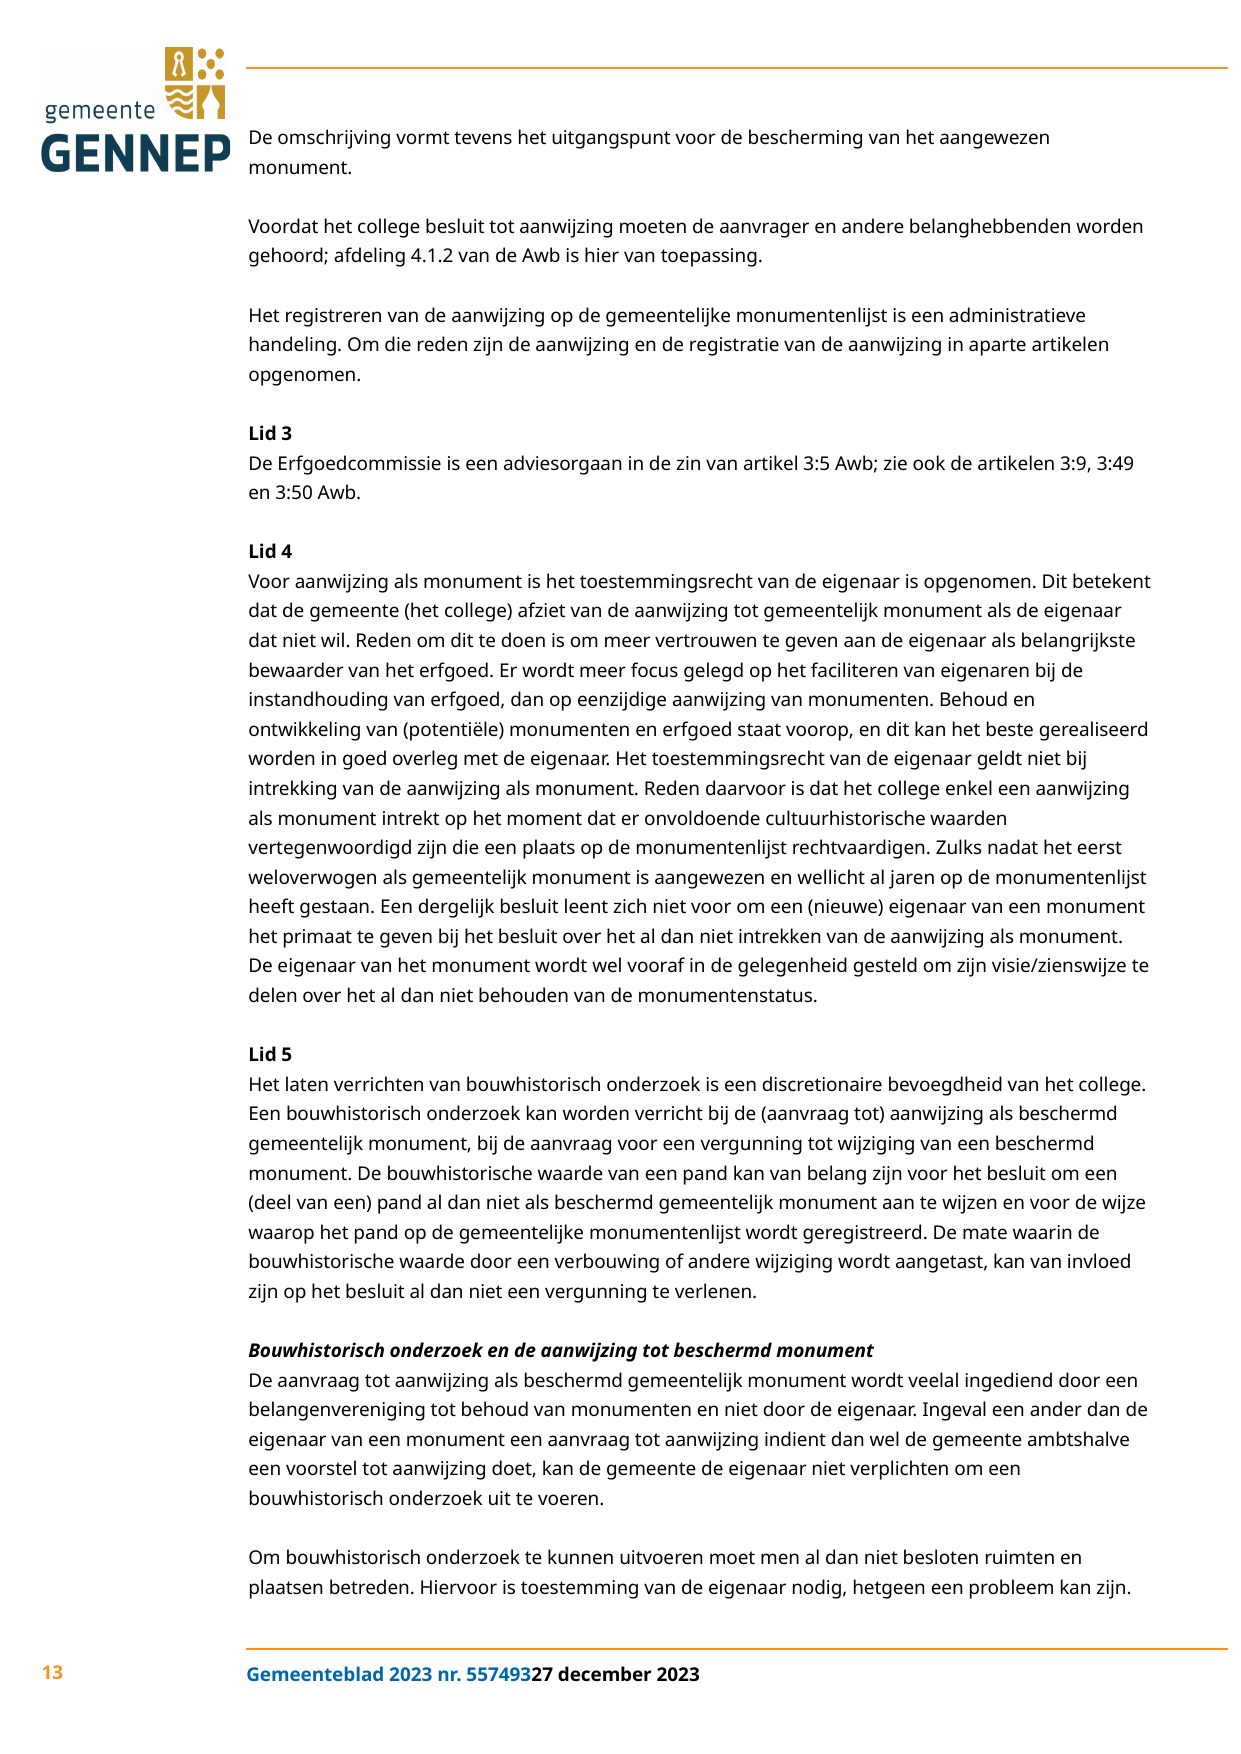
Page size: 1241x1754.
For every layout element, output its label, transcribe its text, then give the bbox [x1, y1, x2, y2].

text De Erfgoedcommissie is een adviesorgaan in de zin van artikel 3:5 Awb; zie ook de artikelen 3:9, 3:49 en 3:50 Awb. [248, 450, 1152, 505]
text Het registreren van de aanwijzing op de gemeentelijke monumentenlijst is een administratieve handeling. Om die reden zijn de aanwijzing en de registratie van de aanwijzing in aparte artikelen opgenomen. [248, 302, 1152, 387]
text Bouwhistorisch onderzoek en de aanwijzing tot beschermd monument [248, 1337, 1152, 1363]
text Lid 5 [248, 1041, 1152, 1067]
picture [41, 47, 231, 172]
text Lid 4 [248, 538, 1152, 564]
text Voor aanwijzing als monument is het toestemmingsrecht van de eigenaar is opgenomen. Dit betekent dat de gemeente (het college) afziet van de aanwijzing tot gemeentelijk monument als de eigenaar dat niet wil. Reden om dit te doen is om meer vertrouwen te geven aan de eigenaar als belangrijkste bewaarder van het erfgoed. Er wordt meer focus gelegd op het faciliteren van eigenaren bij de instandhouding van erfgoed, dan op eenzijdige aanwijzing van monumenten. Behoud en ontwikkeling van (potentiële) monumenten en erfgoed staat voorop, en dit kan het beste gerealiseerd worden in goed overleg met de eigenaar. Het toestemmingsrecht van de eigenaar geldt niet bij intrekking van de aanwijzing als monument. Reden daarvoor is dat het college enkel een aanwijzing als monument intrekt op het moment dat er onvoldoende cultuurhistorische waarden vertegenwoordigd zijn die een plaats op de monumentenlijst rechtvaardigen. Zulks nadat het eerst weloverwogen als gemeentelijk monument is aangewezen en wellicht al jaren op de monumentenlijst heeft gestaan. Een dergelijk besluit leent zich niet voor om een (nieuwe) eigenaar van een monument het primaat te geven bij het besluit over het al dan niet intrekken van de aanwijzing als monument. De eigenaar van het monument wordt wel vooraf in de gelegenheid gesteld om zijn visie/zienswijze te delen over het al dan niet behouden van de monumentenstatus. [248, 568, 1152, 1008]
text De aanvraag tot aanwijzing als beschermd gemeentelijk monument wordt veelal ingediend door een belangenvereniging tot behoud van monumenten en niet door de eigenaar. Ingeval een ander dan de eigenaar van een monument een aanvraag tot aanwijzing indient dan wel de gemeente ambtshalve een voorstel tot aanwijzing doet, kan de gemeente de eigenaar niet verplichten om een bouwhistorisch onderzoek uit te voeren. [248, 1367, 1152, 1511]
text Voordat het college besluit tot aanwijzing moeten de aanvrager en andere belanghebbenden worden gehoord; afdeling 4.1.2 van de Awb is hier van toepassing. [248, 213, 1152, 268]
text Het laten verrichten van bouwhistorisch onderzoek is een discretionaire bevoegdheid van het college. Een bouwhistorisch onderzoek kan worden verricht bij de (aanvraag tot) aanwijzing als beschermd gemeentelijk monument, bij de aanvraag voor een vergunning tot wijziging van een beschermd monument. De bouwhistorische waarde van een pand kan van belang zijn voor het besluit om een (deel van een) pand al dan niet als beschermd gemeentelijk monument aan te wijzen en voor de wijze waarop het pand op de gemeentelijke monumentenlijst wordt geregistreerd. De mate waarin de bouwhistorische waarde door een verbouwing of andere wijziging wordt aangetast, kan van invloed zijn op het besluit al dan niet een vergunning te verlenen. [248, 1071, 1152, 1304]
text Om bouwhistorisch onderzoek te kunnen uitvoeren moet men al dan niet besloten ruimten en plaatsen betreden. Hiervoor is toestemming van de eigenaar nodig, hetgeen een probleem kan zijn. [248, 1544, 1152, 1600]
text Lid 3 [248, 420, 1152, 446]
text De omschrijving vormt tevens het uitgangspunt voor de bescherming van het aangewezen monument. [248, 124, 1152, 180]
